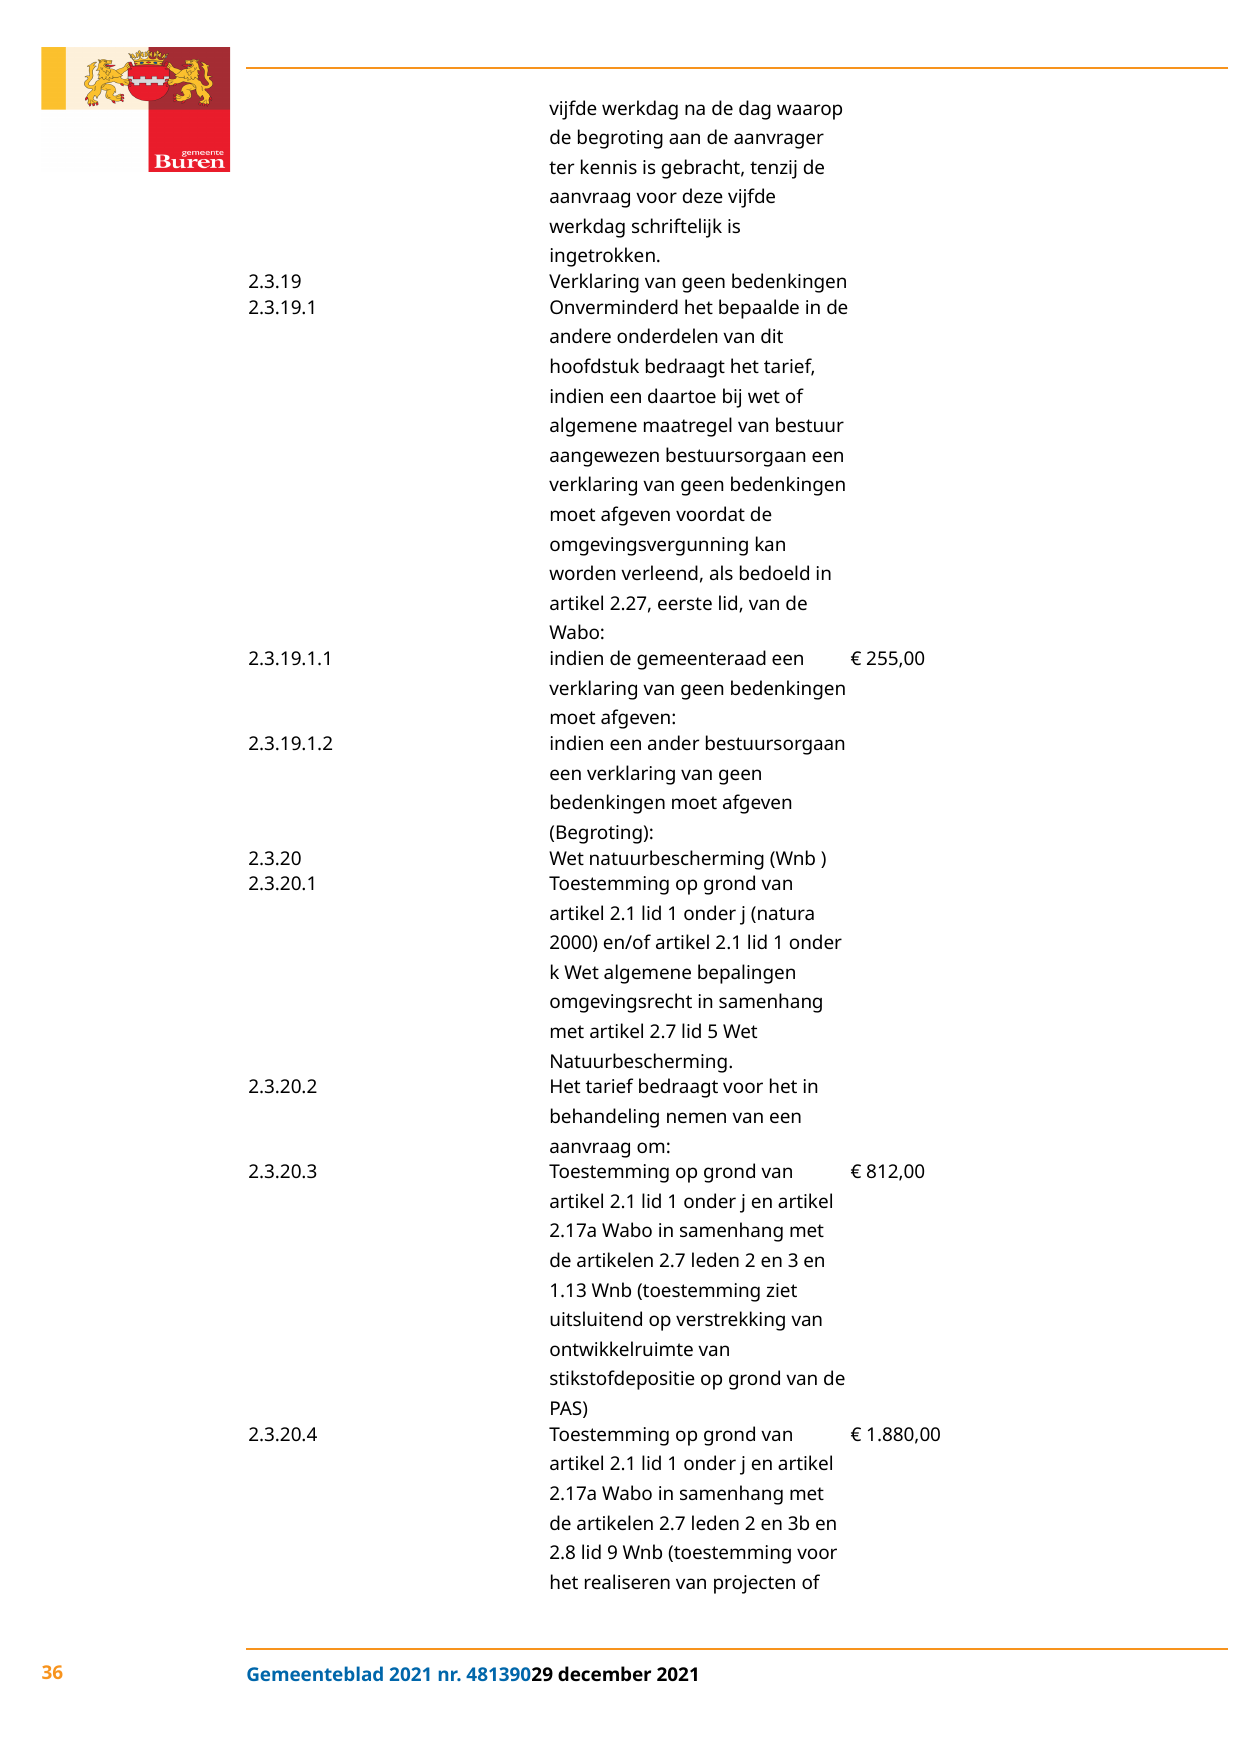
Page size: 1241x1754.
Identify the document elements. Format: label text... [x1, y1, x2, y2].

table_cell [850, 95, 1152, 268]
table_cell [850, 269, 1152, 294]
table_cell Toestemming op grond van artikel 2.1 lid 1 onder j (natura 2000) en/of artikel 2.1 lid 1 onder k Wet algemene bepalingen omgevingsrecht in samenhang met artikel 2.7 lid 5 Wet Natuurbescherming. [549, 870, 850, 1074]
table_cell [850, 845, 1152, 870]
table_cell indien een ander bestuursorgaan een verklaring van geen bedenkingen moet afgeven (Begroting): [549, 730, 850, 845]
table_cell Het tarief bedraagt voor het in behandeling nemen van een aanvraag om: [549, 1074, 850, 1158]
table_cell Verklaring van geen bedenkingen [549, 269, 850, 294]
table_cell 2.3.20.1 [248, 870, 549, 1074]
table_cell [248, 95, 549, 268]
table_cell 2.3.20.4 [248, 1421, 549, 1594]
table_cell [850, 1074, 1152, 1158]
table_cell [850, 870, 1152, 1074]
table_cell [850, 294, 1152, 645]
table_cell 2.3.19.1 [248, 294, 549, 645]
table_cell Wet natuurbescherming (Wnb ) [549, 845, 850, 870]
table_cell € 255,00 [850, 645, 1152, 730]
table_cell Toestemming op grond van artikel 2.1 lid 1 onder j en artikel 2.17a Wabo in samenhang met de artikelen 2.7 leden 2 en 3 en 1.13 Wnb (toestemming ziet uitsluitend op verstrekking van ontwikkelruimte van stikstofdepositie op grond van de PAS) [549, 1159, 850, 1421]
table_cell € 1.880,00 [850, 1421, 1152, 1594]
table_cell indien de gemeenteraad een verklaring van geen bedenkingen moet afgeven: [549, 645, 850, 730]
table_cell Toestemming op grond van artikel 2.1 lid 1 onder j en artikel 2.17a Wabo in samenhang met de artikelen 2.7 leden 2 en 3b en 2.8 lid 9 Wnb (toestemming voor het realiseren van projecten of [549, 1421, 850, 1594]
table_cell [850, 730, 1152, 845]
table_cell 2.3.20.3 [248, 1159, 549, 1421]
table_cell Onverminderd het bepaalde in de andere onderdelen van dit hoofdstuk bedraagt het tarief, indien een daartoe bij wet of algemene maatregel van bestuur aangewezen bestuursorgaan een verklaring van geen bedenkingen moet afgeven voordat de omgevingsvergunning kan worden verleend, als bedoeld in artikel 2.27, eerste lid, van de Wabo: [549, 294, 850, 645]
table_cell 2.3.20.2 [248, 1074, 549, 1158]
table_cell 2.3.19 [248, 269, 549, 294]
table_cell € 812,00 [850, 1159, 1152, 1421]
table_cell 2.3.19.1.1 [248, 645, 549, 730]
picture [41, 47, 231, 172]
table_cell 2.3.20 [248, 845, 549, 870]
table_cell vijfde werkdag na de dag waarop de begroting aan de aanvrager ter kennis is gebracht, tenzij de aanvraag voor deze vijfde werkdag schriftelijk is ingetrokken. [549, 95, 850, 268]
table_cell 2.3.19.1.2 [248, 730, 549, 845]
